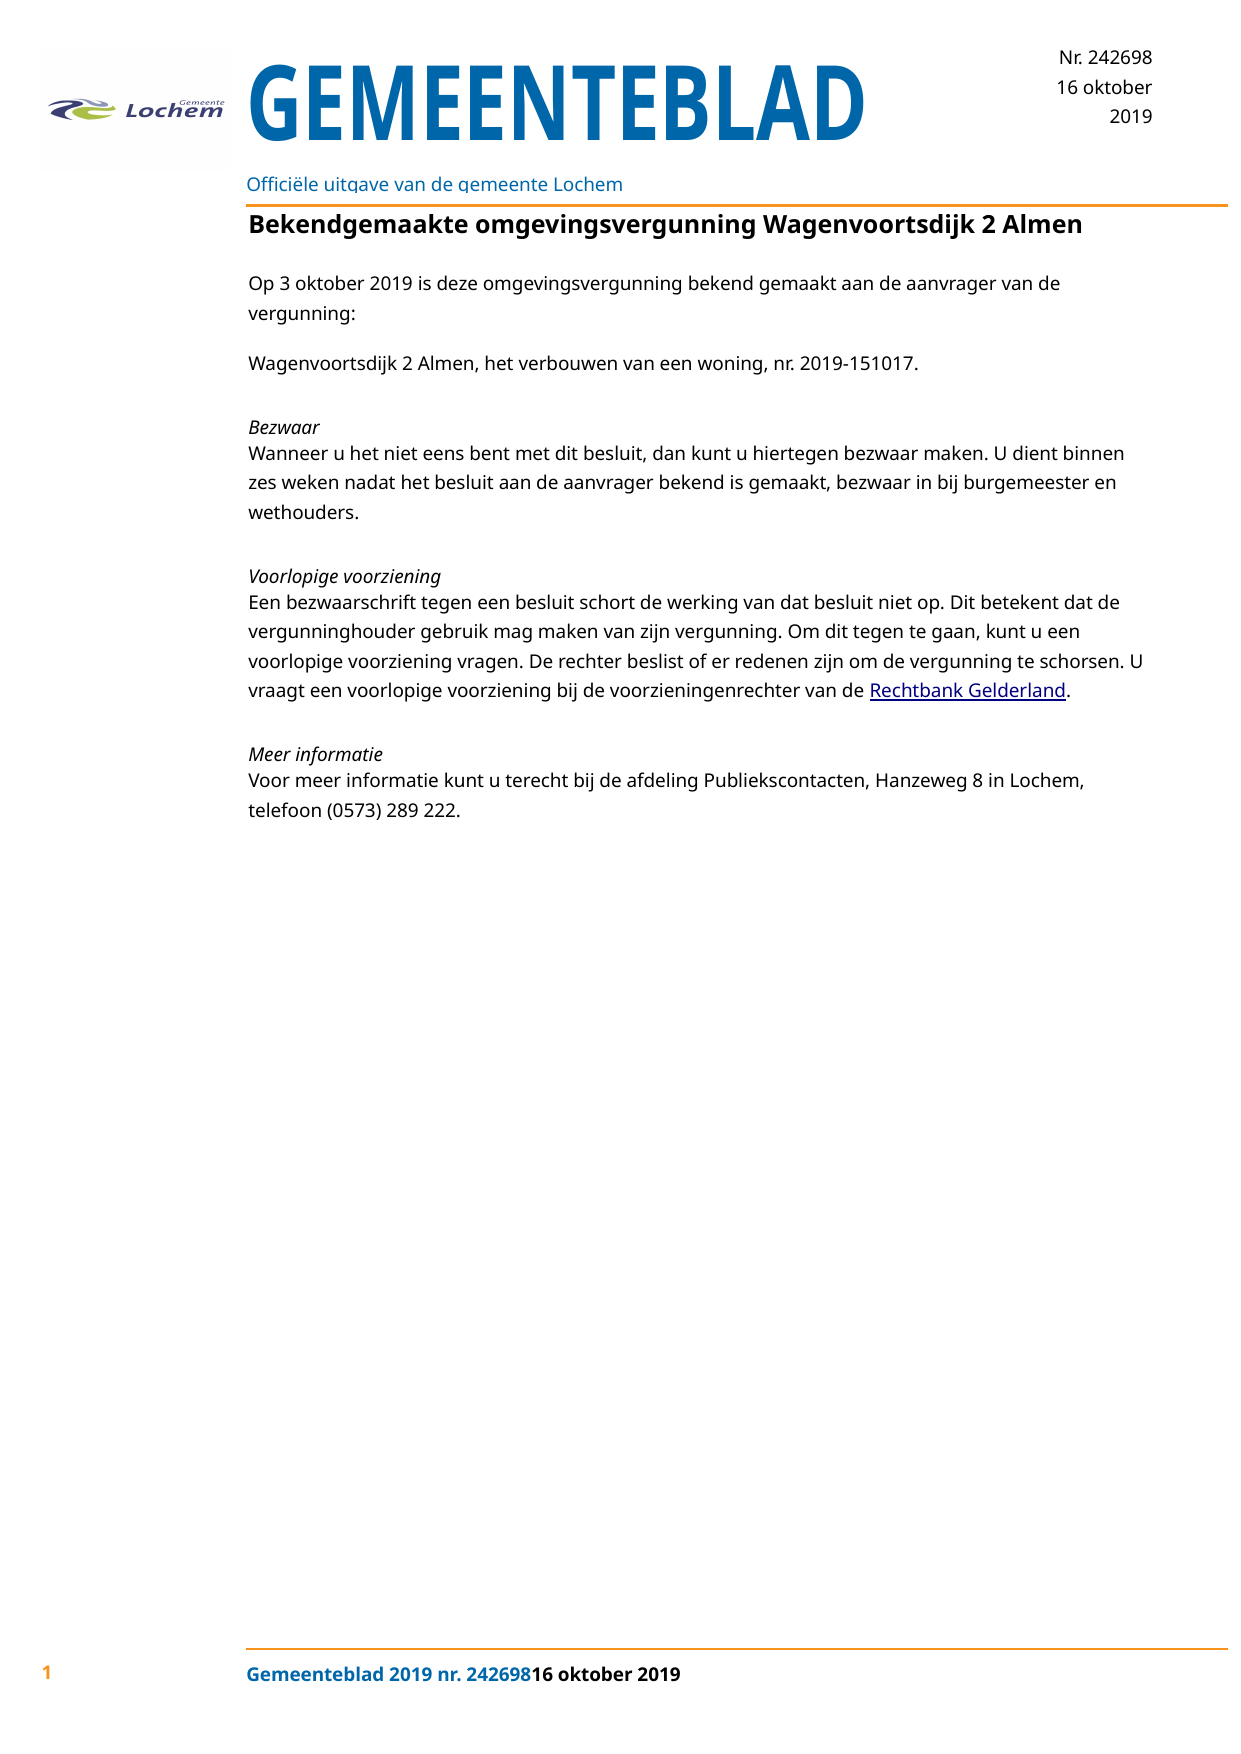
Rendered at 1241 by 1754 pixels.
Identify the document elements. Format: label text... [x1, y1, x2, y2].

text Wanneer u het niet eens bent met dit besluit, dan kunt u hiertegen bezwaar maken. U dient binnen zes weken nadat het besluit aan de aanvrager bekend is gemaakt, bezwaar in bij burgemeester en wethouders. [248, 440, 1152, 525]
text Voorlopige voorziening [248, 563, 1152, 589]
text Op 3 oktober 2019 is deze omgevingsvergunning bekend gemaakt aan de aanvrager van de vergunning: [248, 270, 1152, 326]
picture [41, 47, 231, 172]
text Voor meer informatie kunt u terecht bij de afdeling Publiekscontacten, Hanzeweg 8 in Lochem, telefoon (0573) 289 222. [248, 767, 1152, 823]
text Meer informatie [248, 742, 1152, 767]
text Wagenvoortsdijk 2 Almen, het verbouwen van een woning, nr. 2019-151017. [248, 350, 1152, 376]
text Bezwaar [248, 414, 1152, 440]
text Een bezwaarschrift tegen een besluit schort de werking van dat besluit niet op. Dit betekent dat de vergunninghouder gebruik mag maken van zijn vergunning. Om dit tegen te gaan, kunt u een voorlopige voorziening vragen. De rechter beslist of er redenen zijn om de vergunning te schorsen. U vraagt een voorlopige voorziening bij de voorzieningenrechter van de Rechtbank Gelderland. [248, 589, 1152, 703]
text Bekendgemaakte omgevingsvergunning Wagenvoortsdijk 2 Almen [248, 207, 1152, 241]
